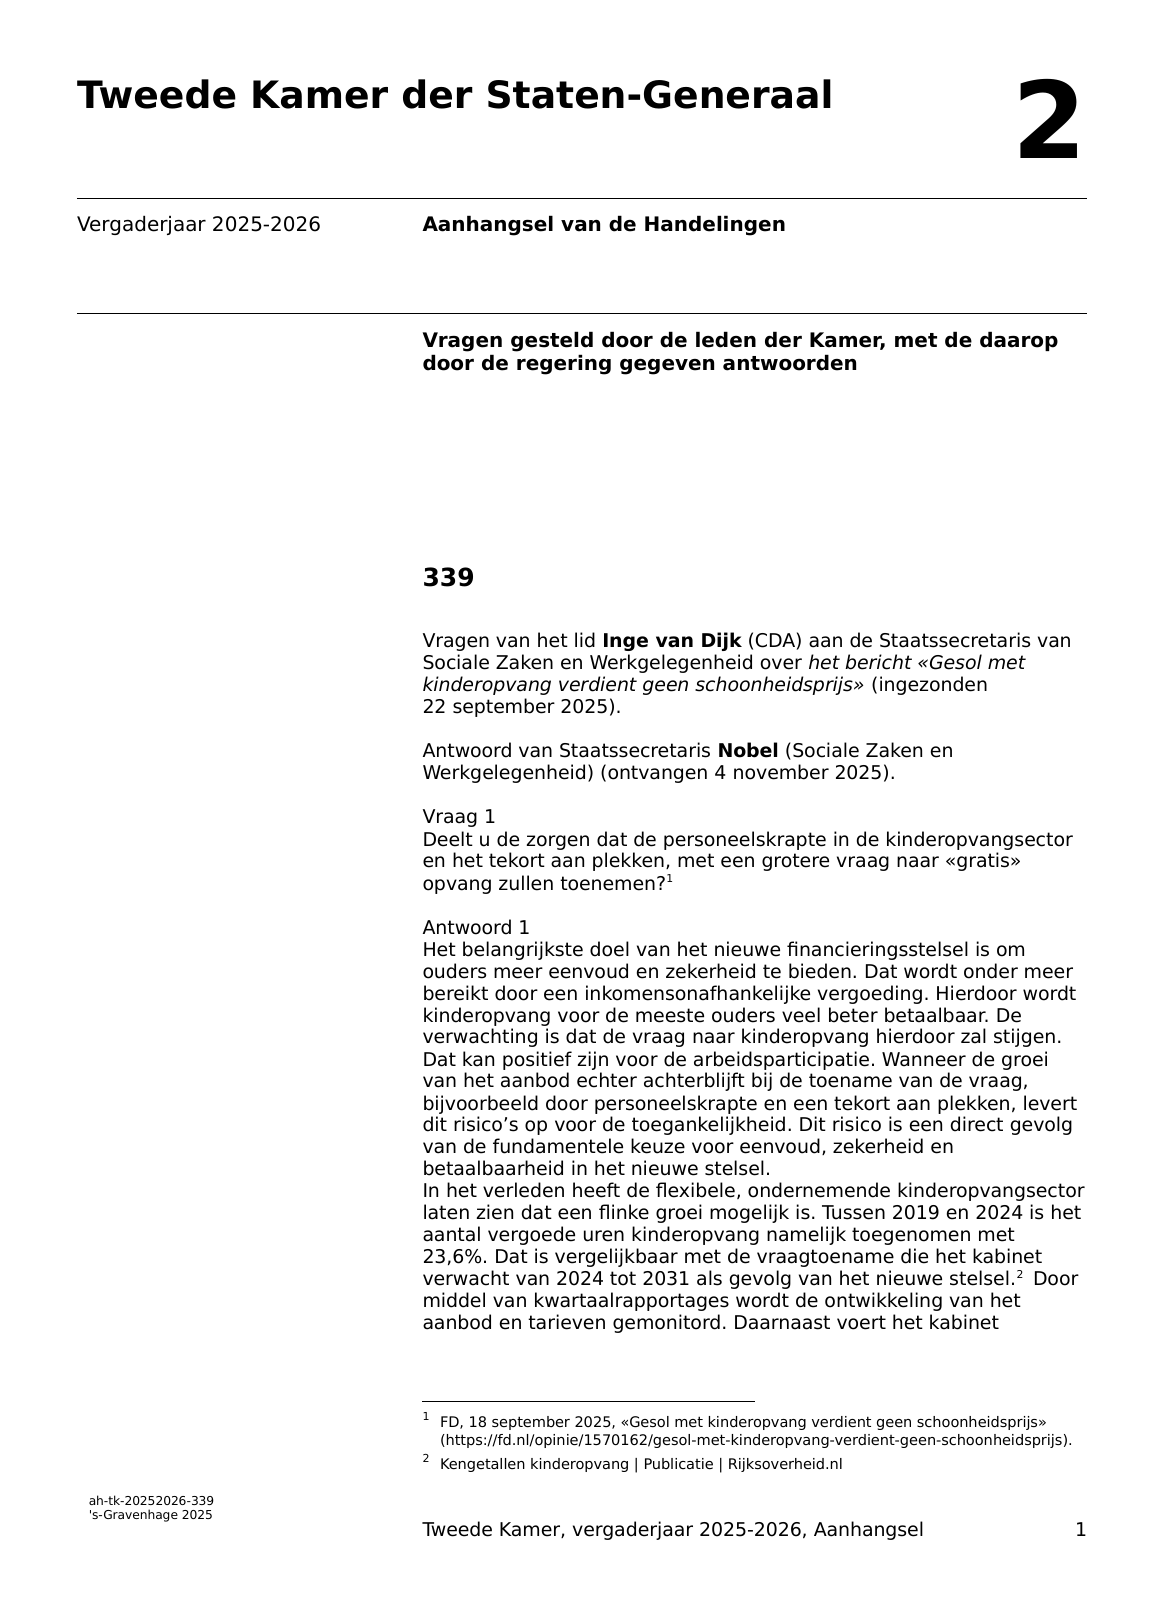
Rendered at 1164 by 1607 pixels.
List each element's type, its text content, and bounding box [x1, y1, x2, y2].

text FD, 18 september 2025, «Gesol met kinderopvang verdient geen schoonheidsprijs» (https://fd.nl/opinie/1570162/gesol-met-kinderopvang-verdient-geen-schoonheidsprijs). [422, 1410, 1087, 1449]
text In het verleden heeft de flexibele, ondernemende kinderopvangsector laten zien dat een flinke groei mogelijk is. Tussen 2019 en 2024 is het aantal vergoede uren kinderopvang namelijk toegenomen met 23,6%. Dat is vergelijkbaar met de vraagtoename die het kabinet verwacht van 2024 tot 2031 als gevolg van het nieuwe stelsel. Door middel van kwartaalrapportages wordt de ontwikkeling van het aanbod en tarieven gemonitord. Daarnaast voert het kabinet [422, 1180, 1087, 1334]
text Antwoord 1 [422, 917, 1087, 938]
text 339 [422, 563, 1087, 592]
text Deelt u de zorgen dat de personeelskrapte in de kinderopvangsector en het tekort aan plekken, met een grotere vraag naar «gratis» opvang zullen toenemen? [422, 828, 1087, 894]
text Vragen van het lid Inge van Dijk (CDA) aan de Staatssecretaris van Sociale Zaken en Werkgelegenheid over het bericht «Gesol met kinderopvang verdient geen schoonheidsprijs» (ingezonden 22 september 2025). [422, 630, 1087, 718]
text Het belangrijkste doel van het nieuwe financieringsstelsel is om ouders meer eenvoud en zekerheid te bieden. Dat wordt onder meer bereikt door een inkomensonafhankelijke vergoeding. Hierdoor wordt kinderopvang voor de meeste ouders veel beter betaalbaar. De verwachting is dat de vraag naar kinderopvang hierdoor zal stijgen. Dat kan positief zijn voor de arbeidsparticipatie. Wanneer de groei van het aanbod echter achterblijft bij de toename van de vraag, bijvoorbeeld door personeelskrapte en een tekort aan plekken, levert dit risico’s op voor de toegankelijkheid. Dit risico is een direct gevolg van de fundamentele keuze voor eenvoud, zekerheid en betaalbaarheid in het nieuwe stelsel. [422, 938, 1087, 1180]
text 's-Gravenhage 2025 [88, 1508, 323, 1522]
table_cell Vergaderjaar 2025-2026 [77, 199, 422, 313]
table_cell Vragen gesteld door de leden der Kamer, met de daarop door de regering gegeven antwoorden [422, 314, 1087, 375]
table_cell [77, 314, 422, 375]
text Vraag 1 [422, 806, 1087, 828]
text Kengetallen kinderopvang | Publicatie | Rijksoverheid.nl [422, 1452, 1087, 1474]
table_header Tweede Kamer der Staten-Generaal [77, 59, 886, 198]
table_cell Aanhangsel van de Handelingen [422, 199, 1087, 313]
text Antwoord van Staatssecretaris Nobel (Sociale Zaken en Werkgelegenheid) (ontvangen 4 november 2025). [422, 740, 1087, 784]
text ah-tk-20252026-339 [88, 1494, 323, 1508]
table_header 2 [886, 59, 1087, 198]
